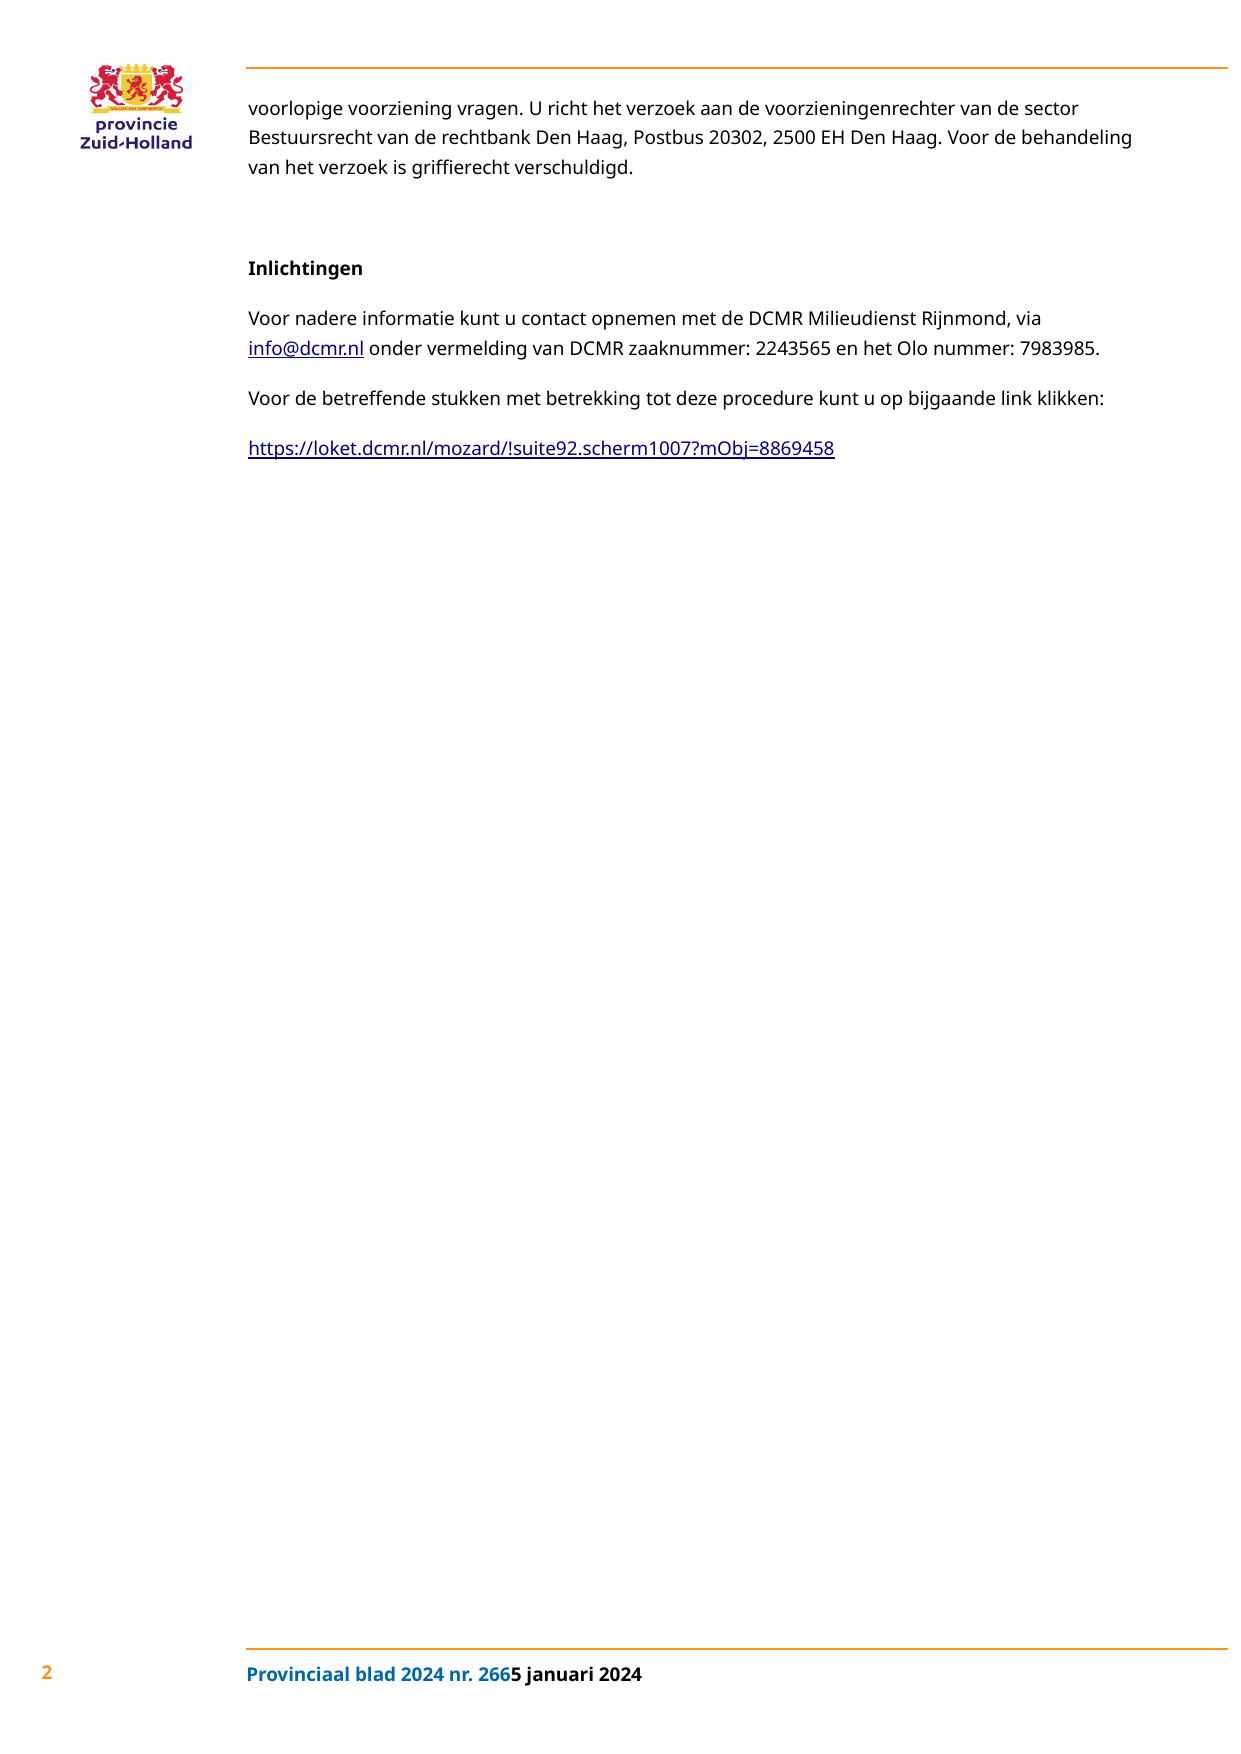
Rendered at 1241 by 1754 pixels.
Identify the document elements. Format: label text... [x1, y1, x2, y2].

picture [41, 47, 231, 172]
text https://loket.dcmr.nl/mozard/!suite92.scherm1007?mObj=8869458 [248, 436, 1152, 461]
text Inlichtingen [248, 255, 1152, 281]
text voorlopige voorziening vragen. U richt het verzoek aan de voorzieningenrechter van de sector Bestuursrecht van de rechtbank Den Haag, Postbus 20302, 2500 EH Den Haag. Voor de behandeling van het verzoek is griffierecht verschuldigd. [248, 95, 1152, 180]
text Voor de betreffende stukken met betrekking tot deze procedure kunt u op bijgaande link klikken: [248, 385, 1152, 411]
text Voor nadere informatie kunt u contact opnemen met de DCMR Milieudienst Rijnmond, via info@dcmr.nl onder vermelding van DCMR zaaknummer: 2243565 en het Olo nummer: 7983985. [248, 305, 1152, 361]
